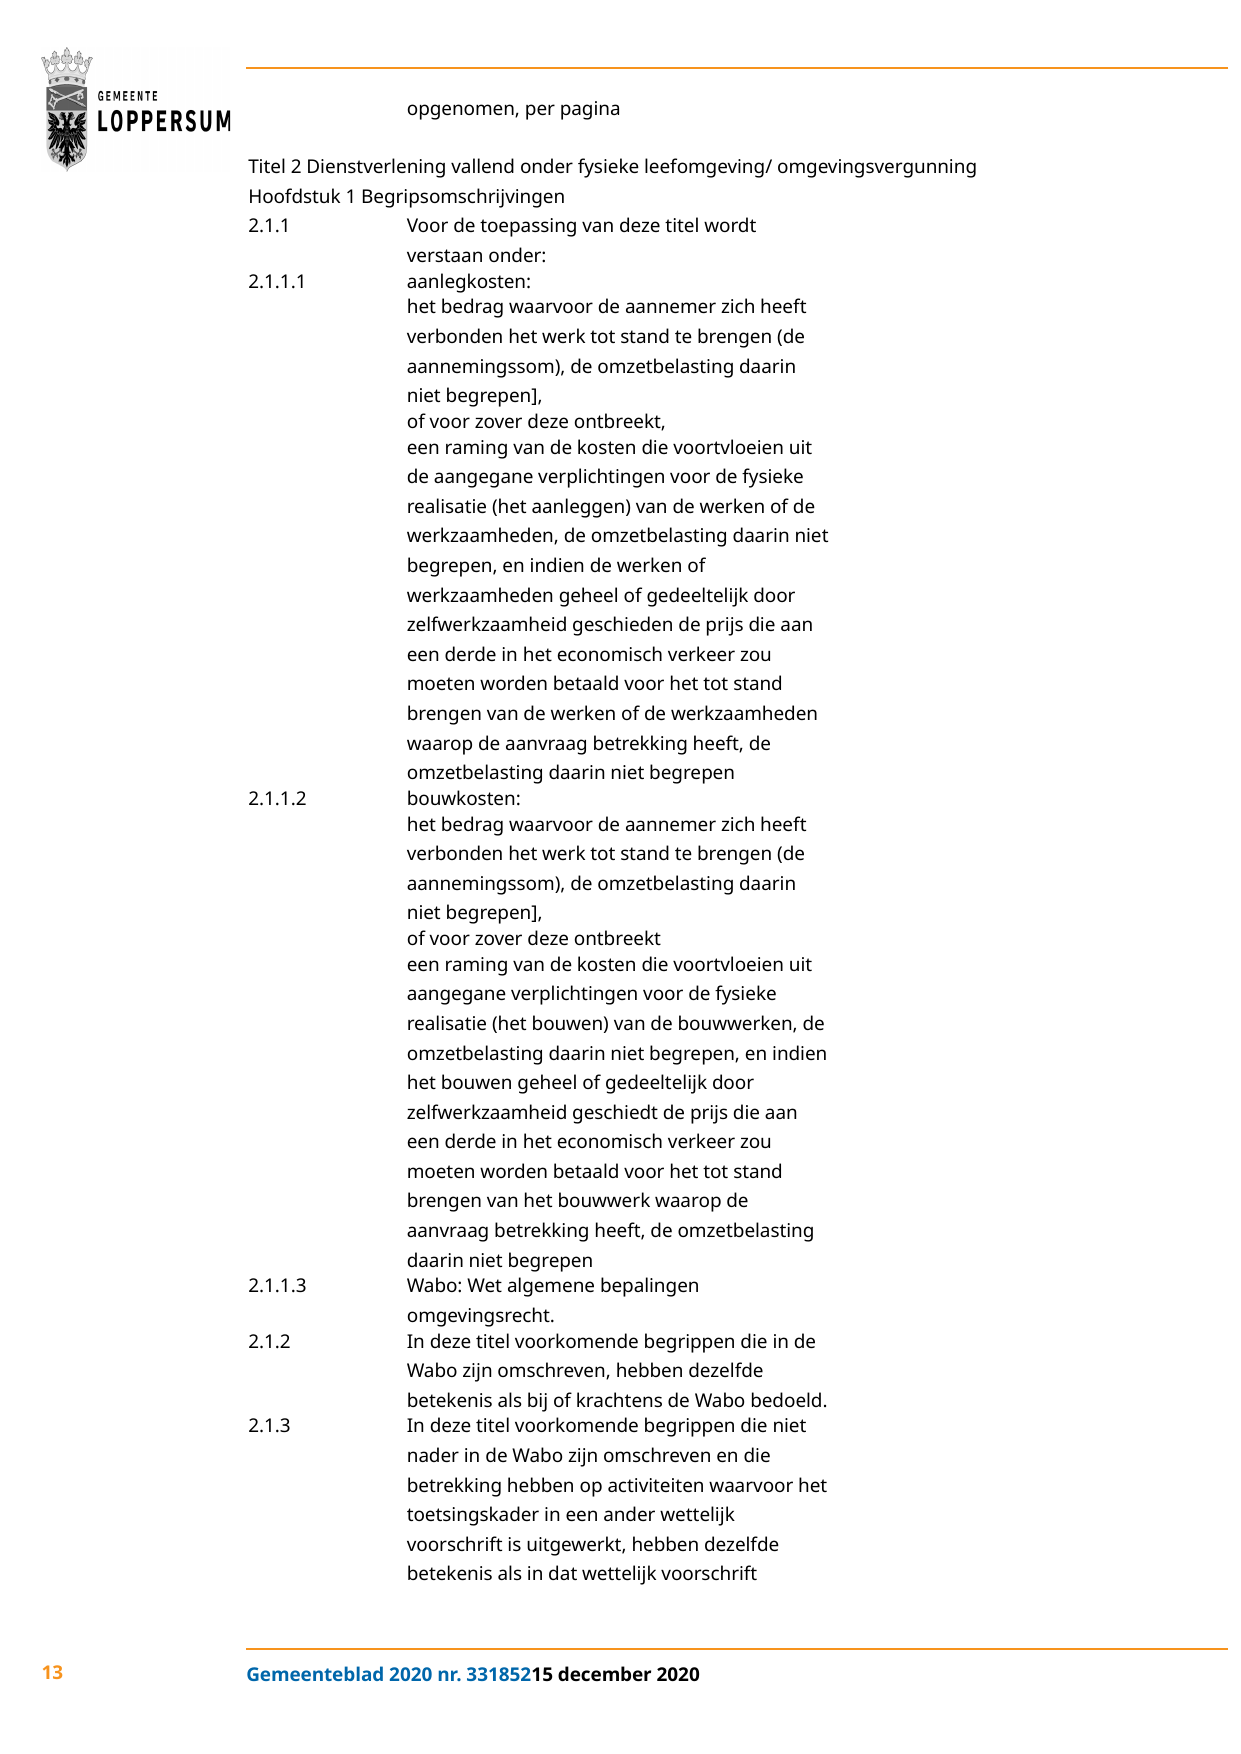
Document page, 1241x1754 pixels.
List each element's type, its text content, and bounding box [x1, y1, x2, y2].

table_cell [993, 1413, 1152, 1586]
table_cell [248, 811, 407, 925]
table_cell of voor zover deze ontbreekt, [407, 408, 834, 434]
table_cell [834, 951, 993, 1272]
table_cell [834, 95, 993, 121]
table_cell In deze titel voorkomende begrippen die in de Wabo zijn omschreven, hebben dezelfde betekenis als bij of krachtens de Wabo bedoeld. [407, 1328, 834, 1413]
table_cell [993, 1273, 1152, 1328]
table_header [993, 213, 1152, 268]
table_cell [834, 434, 993, 785]
table_cell [248, 951, 407, 1272]
table_cell [248, 925, 407, 951]
table_header [834, 213, 993, 268]
text Hoofdstuk 1 Begripsomschrijvingen [248, 183, 1152, 209]
table_cell het bedrag waarvoor de aannemer zich heeft verbonden het werk tot stand te brengen (de aannemingssom), de omzetbelasting daarin niet begrepen], [407, 811, 834, 925]
table_cell [248, 294, 407, 408]
text Titel 2 Dienstverlening vallend onder fysieke leefomgeving/ omgevingsvergunning [248, 153, 1152, 179]
picture [41, 47, 231, 172]
table_cell [834, 1328, 993, 1413]
table_cell [993, 925, 1152, 951]
table_cell [834, 1413, 993, 1586]
table_cell [834, 925, 993, 951]
table_cell of voor zover deze ontbreekt [407, 925, 834, 951]
table_cell [993, 785, 1152, 811]
table_cell 2.1.2 [248, 1328, 407, 1413]
table_cell In deze titel voorkomende begrippen die niet nader in de Wabo zijn omschreven en die betrekking hebben op activiteiten waarvoor het toetsingskader in een ander wettelijk voorschrift is uitgewerkt, hebben dezelfde betekenis als in dat wettelijk voorschrift [407, 1413, 834, 1586]
table_cell 2.1.1.2 [248, 785, 407, 811]
table_cell [993, 951, 1152, 1272]
table_cell aanlegkosten: [407, 268, 834, 294]
table_cell Wabo: Wet algemene bepalingen omgevingsrecht. [407, 1273, 834, 1328]
table_cell [993, 268, 1152, 294]
table_cell [993, 294, 1152, 408]
table_cell [834, 785, 993, 811]
table_header 2.1.1 [248, 213, 407, 268]
table_cell [993, 1328, 1152, 1413]
table_cell [993, 434, 1152, 785]
table_cell [834, 811, 993, 925]
table_cell bouwkosten: [407, 785, 834, 811]
table_cell [248, 434, 407, 785]
table_cell opgenomen, per pagina [407, 95, 834, 121]
table_cell een raming van de kosten die voortvloeien uit aangegane verplichtingen voor de fysieke realisatie (het bouwen) van de bouwwerken, de omzetbelasting daarin niet begrepen, en indien het bouwen geheel of gedeeltelijk door zelfwerkzaamheid geschiedt de prijs die aan een derde in het economisch verkeer zou moeten worden betaald voor het tot stand brengen van het bouwwerk waarop de aanvraag betrekking heeft, de omzetbelasting daarin niet begrepen [407, 951, 834, 1272]
table_cell het bedrag waarvoor de aannemer zich heeft verbonden het werk tot stand te brengen (de aannemingssom), de omzetbelasting daarin niet begrepen], [407, 294, 834, 408]
table_cell [834, 408, 993, 434]
table_cell [248, 95, 407, 121]
table_cell 2.1.1.1 [248, 268, 407, 294]
table_cell [834, 294, 993, 408]
table_cell [993, 811, 1152, 925]
table_cell [993, 95, 1152, 121]
table_cell 2.1.1.3 [248, 1273, 407, 1328]
table_cell [248, 408, 407, 434]
table_cell [993, 408, 1152, 434]
table_cell [834, 268, 993, 294]
table_cell [834, 1273, 993, 1328]
table_cell 2.1.3 [248, 1413, 407, 1586]
table_cell een raming van de kosten die voortvloeien uit de aangegane verplichtingen voor de fysieke realisatie (het aanleggen) van de werken of de werkzaamheden, de omzetbelasting daarin niet begrepen, en indien de werken of werkzaamheden geheel of gedeeltelijk door zelfwerkzaamheid geschieden de prijs die aan een derde in het economisch verkeer zou moeten worden betaald voor het tot stand brengen van de werken of de werkzaamheden waarop de aanvraag betrekking heeft, de omzetbelasting daarin niet begrepen [407, 434, 834, 785]
table_header Voor de toepassing van deze titel wordt verstaan onder: [407, 213, 834, 268]
